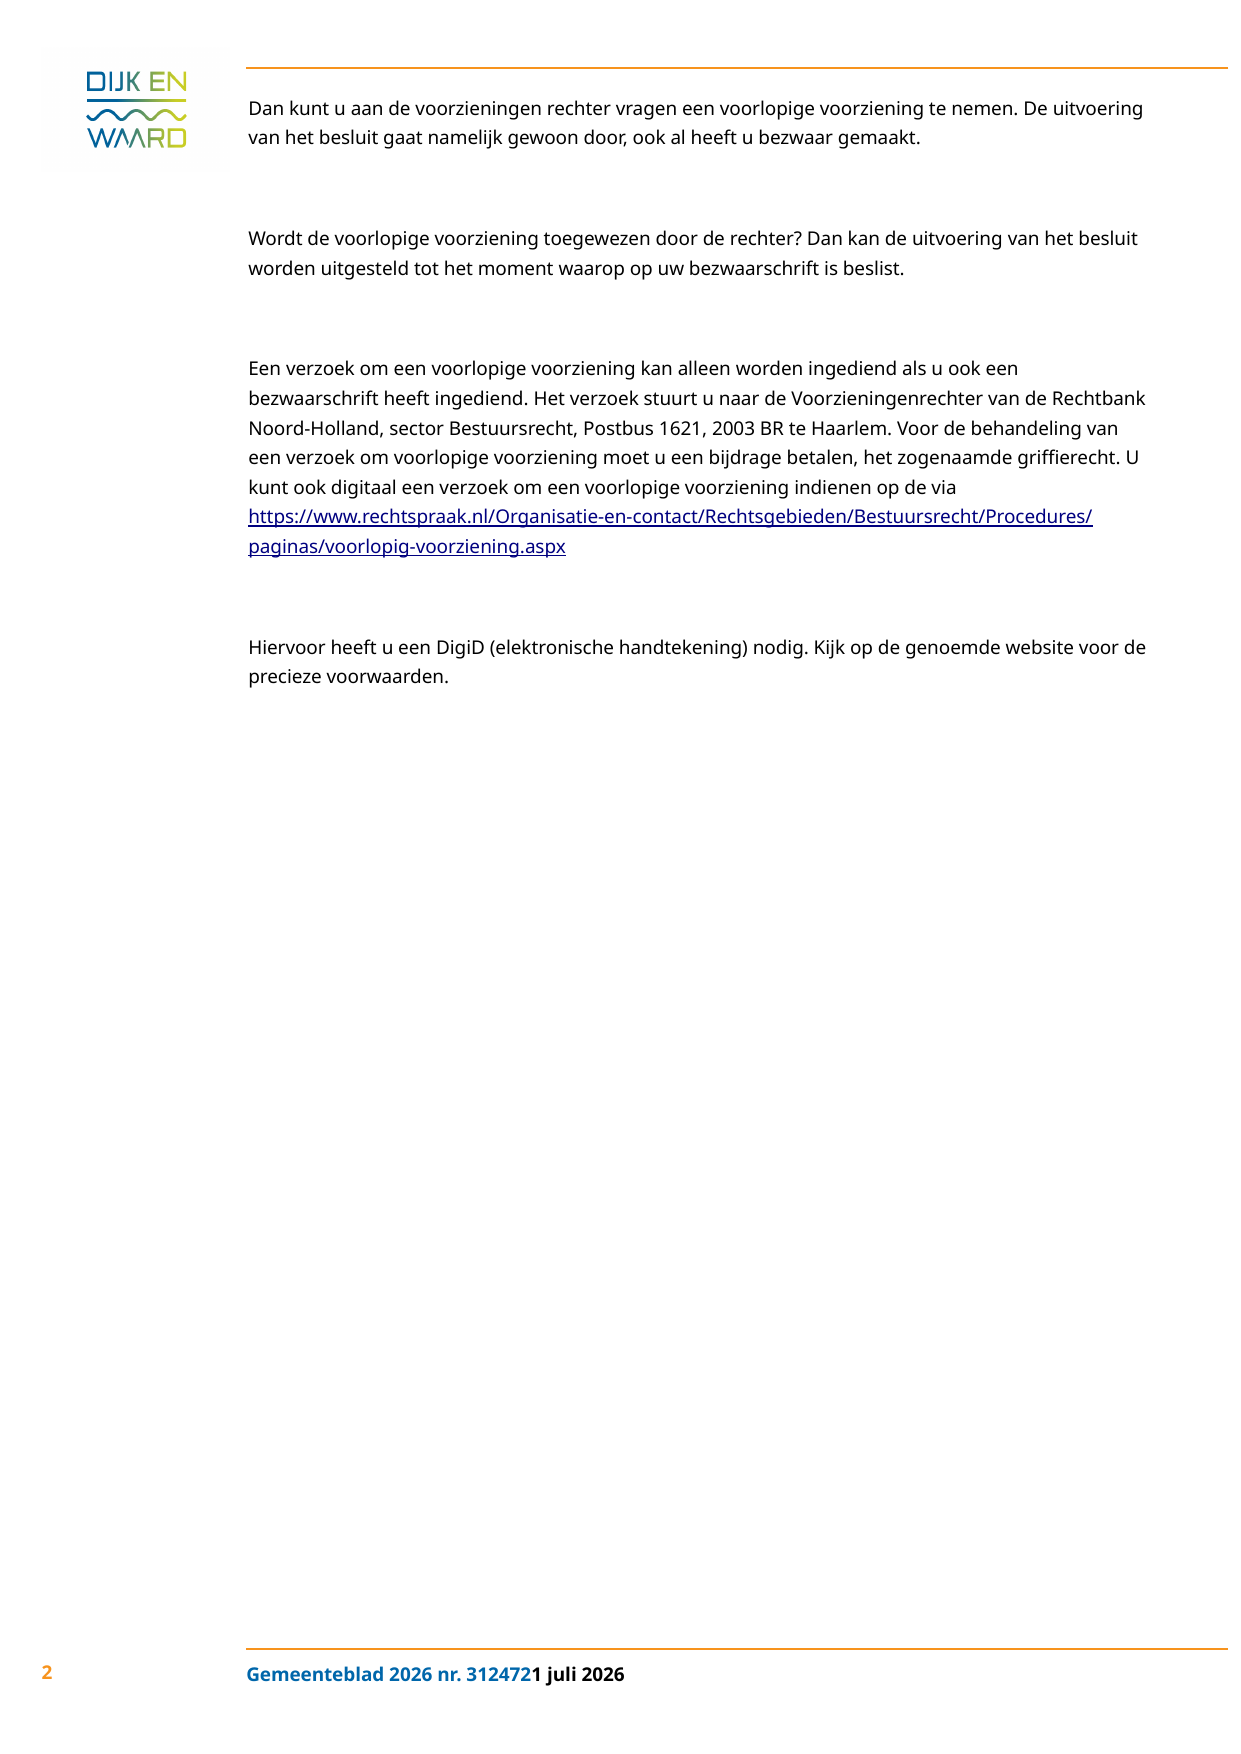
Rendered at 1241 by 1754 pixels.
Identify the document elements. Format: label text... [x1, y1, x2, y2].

picture [41, 47, 231, 172]
text Hiervoor heeft u een DigiD (elektronische handtekening) nodig. Kijk op de genoemde website voor de precieze voorwaarden. [248, 634, 1152, 689]
text Een verzoek om een voorlopige voorziening kan alleen worden ingediend als u ook een bezwaarschrift heeft ingediend. Het verzoek stuurt u naar de Voorzieningenrechter van de Rechtbank Noord-Holland, sector Bestuursrecht, Postbus 1621, 2003 BR te Haarlem. Voor de behandeling van een verzoek om voorlopige voorziening moet u een bijdrage betalen, het zogenaamde griffierecht. U kunt ook digitaal een verzoek om een voorlopige voorziening indienen op de via https://www.rechtspraak.nl/Organisatie-en-contact/Rechtsgebieden/Bestuursrecht/Procedures/paginas/voorlopig-voorziening.aspx [248, 356, 1152, 559]
text Dan kunt u aan de voorzieningen rechter vragen een voorlopige voorziening te nemen. De uitvoering van het besluit gaat namelijk gewoon door, ook al heeft u bezwaar gemaakt. [248, 95, 1152, 150]
text Wordt de voorlopige voorziening toegewezen door de rechter? Dan kan de uitvoering van het besluit worden uitgesteld tot het moment waarop op uw bezwaarschrift is beslist. [248, 225, 1152, 281]
